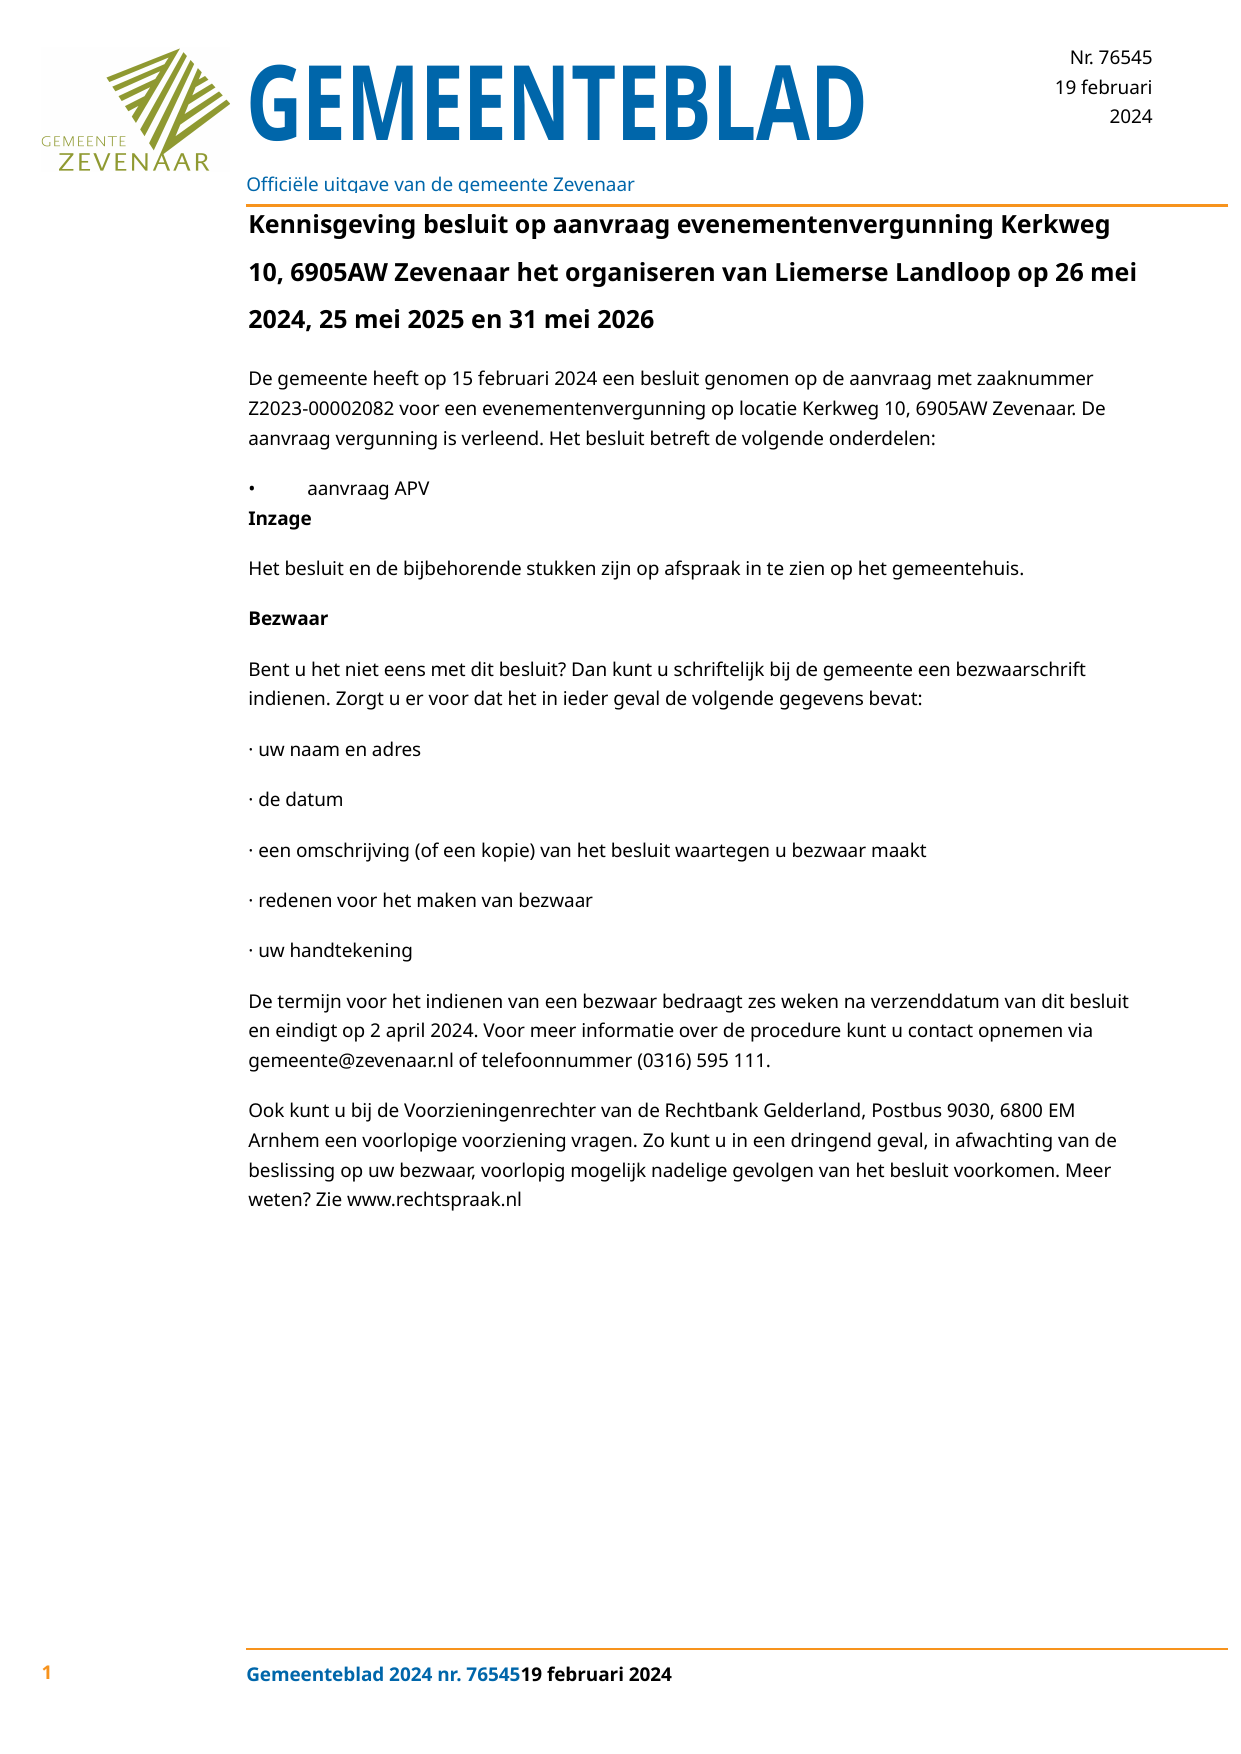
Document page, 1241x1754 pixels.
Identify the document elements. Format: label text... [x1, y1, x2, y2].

text Het besluit en de bijbehorende stukken zijn op afspraak in te zien op het gemeentehuis. [248, 555, 1152, 581]
list aanvraag APV [248, 475, 1152, 501]
text · een omschrijving (of een kopie) van het besluit waartegen u bezwaar maakt [248, 837, 1152, 862]
picture [41, 47, 231, 172]
text · de datum [248, 786, 1152, 812]
text Ook kunt u bij de Voorzieningenrechter van de Rechtbank Gelderland, Postbus 9030, 6800 EM Arnhem een voorlopige voorziening vragen. Zo kunt u in een dringend geval, in afwachting van de beslissing op uw bezwaar, voorlopig mogelijk nadelige gevolgen van het besluit voorkomen. Meer weten? Zie www.rechtspraak.nl [248, 1098, 1152, 1212]
text De termijn voor het indienen van een bezwaar bedraagt zes weken na verzenddatum van dit besluit en eindigt op 2 april 2024. Voor meer informatie over de procedure kunt u contact opnemen via gemeente@zevenaar.nl of telefoonnummer (0316) 595 111. [248, 988, 1152, 1073]
text Bezwaar [248, 606, 1152, 631]
text Kennisgeving besluit op aanvraag evenementenvergunning Kerkweg 10, 6905AW Zevenaar het organiseren van Liemerse Landloop op 26 mei 2024, 25 mei 2025 en 31 mei 2026 [248, 207, 1152, 336]
text · uw handtekening [248, 938, 1152, 963]
text Bent u het niet eens met dit besluit? Dan kunt u schriftelijk bij de gemeente een bezwaarschrift indienen. Zorgt u er voor dat het in ieder geval de volgende gegevens bevat: [248, 656, 1152, 711]
text · uw naam en adres [248, 736, 1152, 762]
text · redenen voor het maken van bezwaar [248, 887, 1152, 913]
text Inzage [248, 505, 1152, 530]
text De gemeente heeft op 15 februari 2024 een besluit genomen op de aanvraag met zaaknummer Z2023-00002082 voor een evenementenvergunning op locatie Kerkweg 10, 6905AW Zevenaar. De aanvraag vergunning is verleend. Het besluit betreft de volgende onderdelen: [248, 366, 1152, 450]
